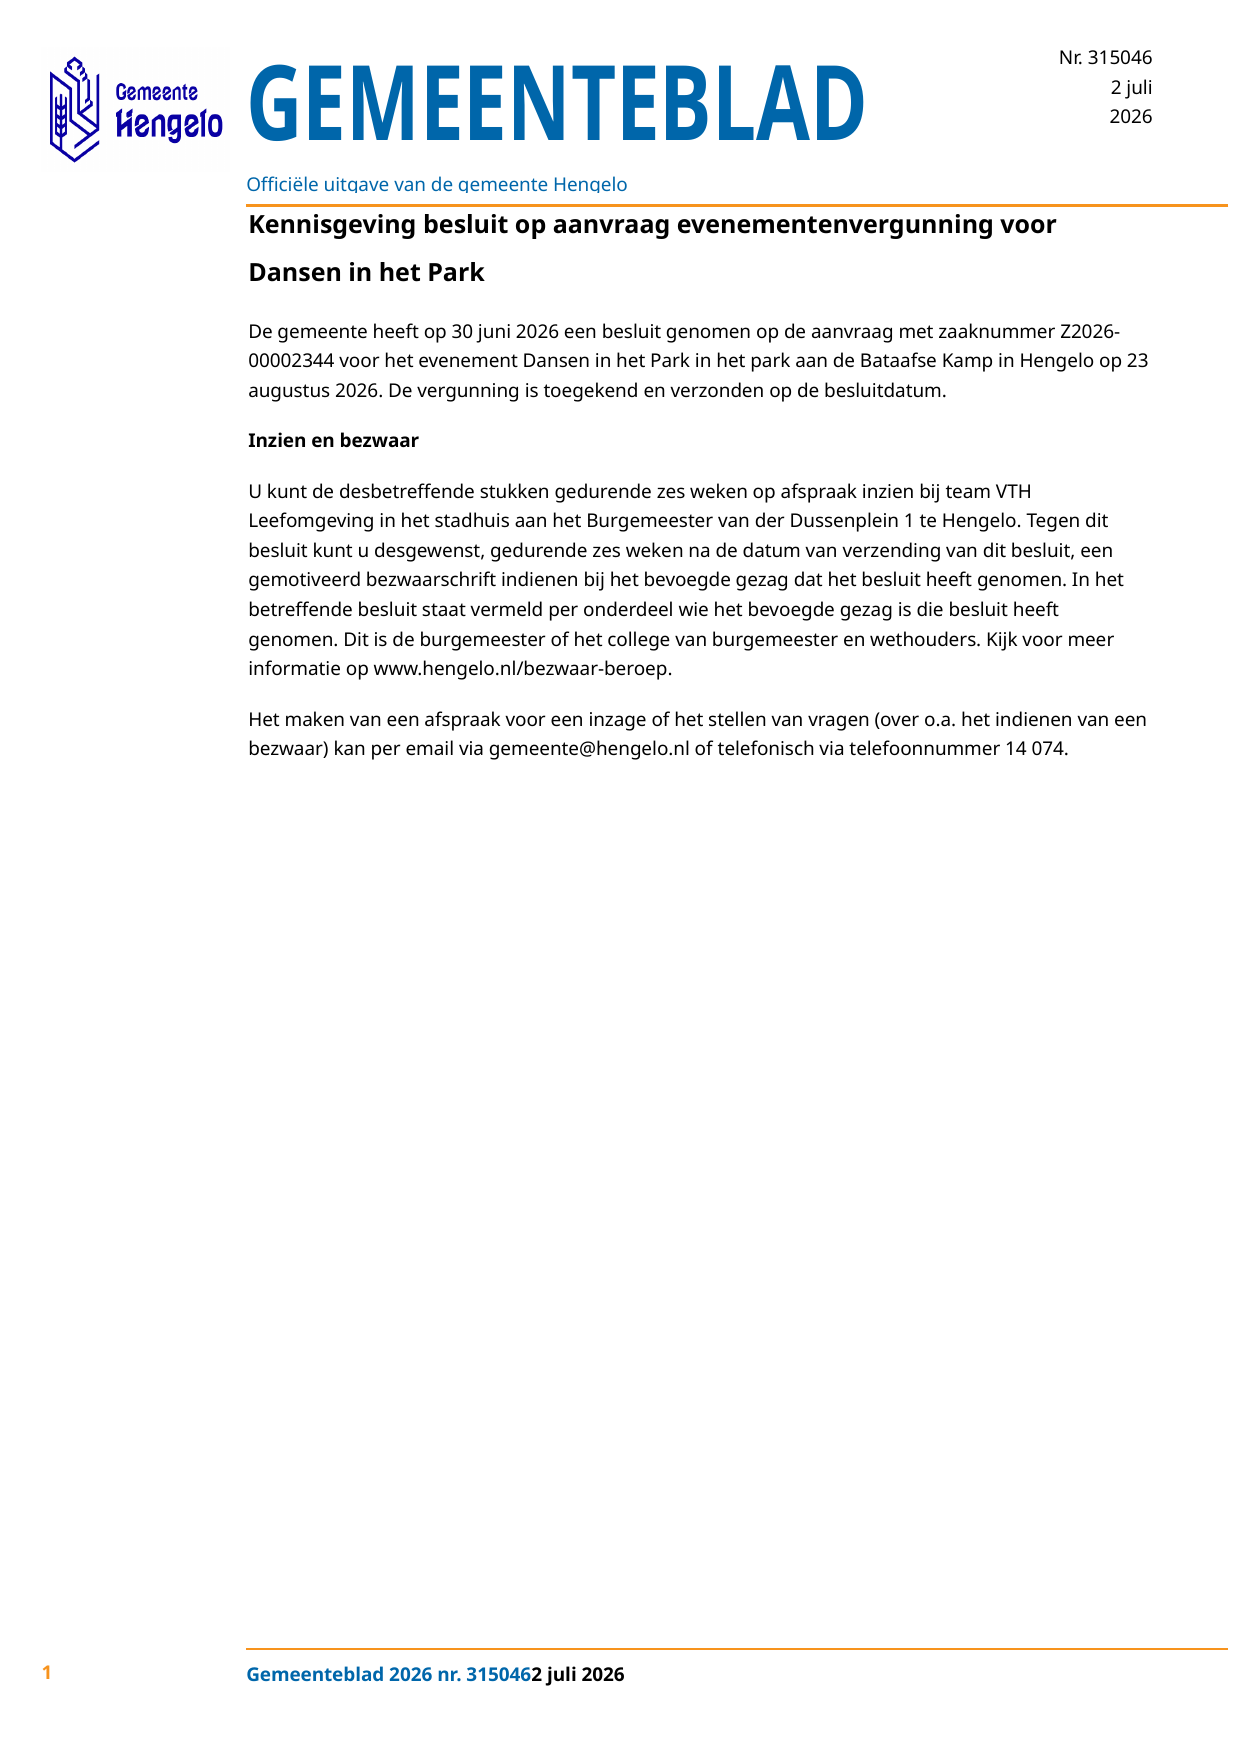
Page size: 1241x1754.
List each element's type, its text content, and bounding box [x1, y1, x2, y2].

text Kennisgeving besluit op aanvraag evenementenvergunning voor Dansen in het Park [248, 207, 1152, 288]
text U kunt de desbetreffende stukken gedurende zes weken op afspraak inzien bij team VTH Leefomgeving in het stadhuis aan het Burgemeester van der Dussenplein 1 te Hengelo. Tegen dit besluit kunt u desgewenst, gedurende zes weken na de datum van verzending van dit besluit, een gemotiveerd bezwaarschrift indienen bij het bevoegde gezag dat het besluit heeft genomen. In het betreffende besluit staat vermeld per onderdeel wie het bevoegde gezag is die besluit heeft genomen. Dit is de burgemeester of het college van burgemeester en wethouders. Kijk voor meer informatie op www.hengelo.nl/bezwaar-beroep. [248, 478, 1152, 681]
text De gemeente heeft op 30 juni 2026 een besluit genomen op de aanvraag met zaaknummer Z2026-00002344 voor het evenement Dansen in het Park in het park aan de Bataafse Kamp in Hengelo op 23 augustus 2026. De vergunning is toegekend en verzonden op de besluitdatum. [248, 318, 1152, 403]
text Inzien en bezwaar [248, 427, 1152, 453]
text Het maken van een afspraak voor een inzage of het stellen van vragen (over o.a. het indienen van een bezwaar) kan per email via gemeente@hengelo.nl of telefonisch via telefoonnummer 14 074. [248, 706, 1152, 761]
picture [41, 47, 231, 172]
